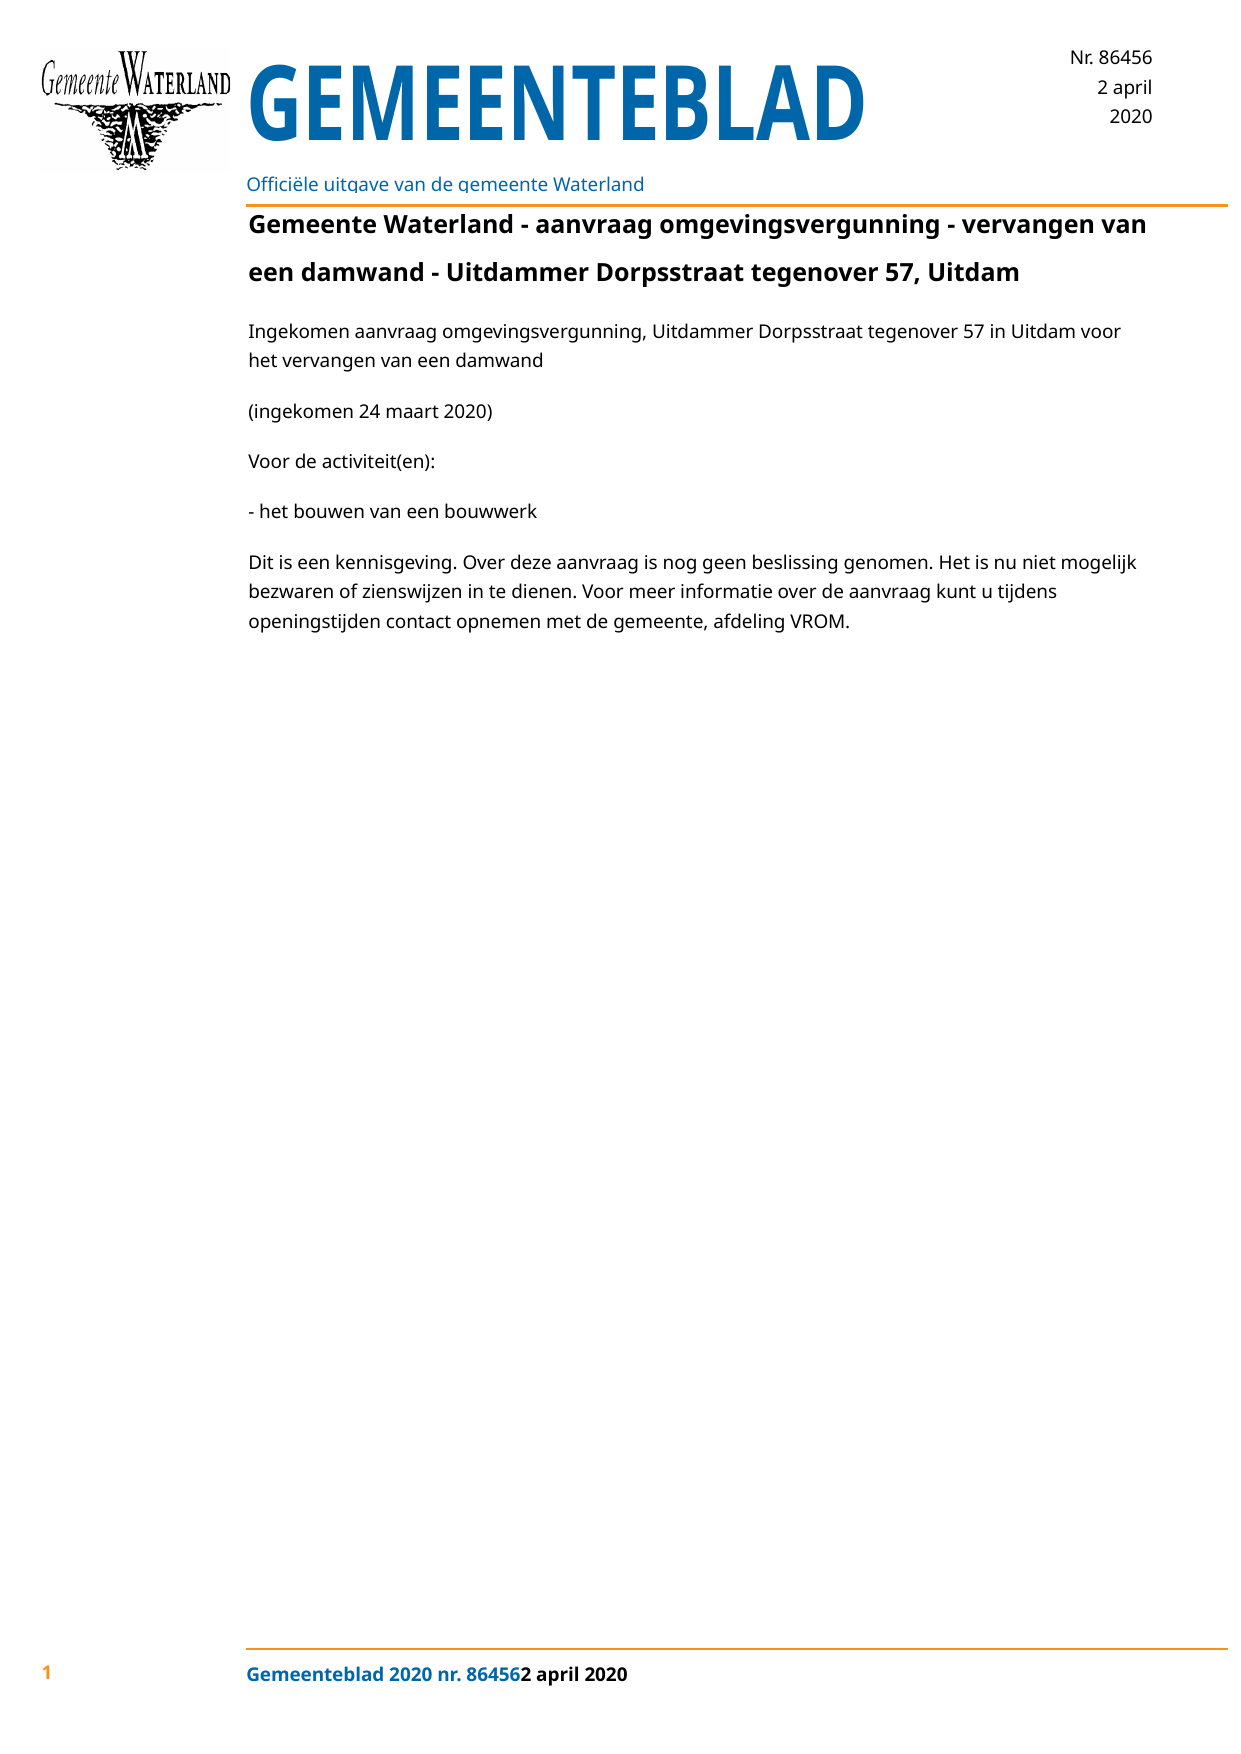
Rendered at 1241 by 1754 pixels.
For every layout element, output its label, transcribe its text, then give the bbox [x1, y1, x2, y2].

text Voor de activiteit(en): [248, 448, 1152, 474]
picture [41, 47, 231, 172]
text Dit is een kennisgeving. Over deze aanvraag is nog geen beslissing genomen. Het is nu niet mogelijk bezwaren of zienswijzen in te dienen. Voor meer informatie over de aanvraag kunt u tijdens openingstijden contact opnemen met de gemeente, afdeling VROM. [248, 549, 1152, 634]
text Ingekomen aanvraag omgevingsvergunning, Uitdammer Dorpsstraat tegenover 57 in Uitdam voor het vervangen van een damwand [248, 318, 1152, 373]
text - het bouwen van een bouwwerk [248, 499, 1152, 524]
text Gemeente Waterland - aanvraag omgevingsvergunning - vervangen van een damwand - Uitdammer Dorpsstraat tegenover 57, Uitdam [248, 207, 1152, 288]
text (ingekomen 24 maart 2020) [248, 398, 1152, 424]
